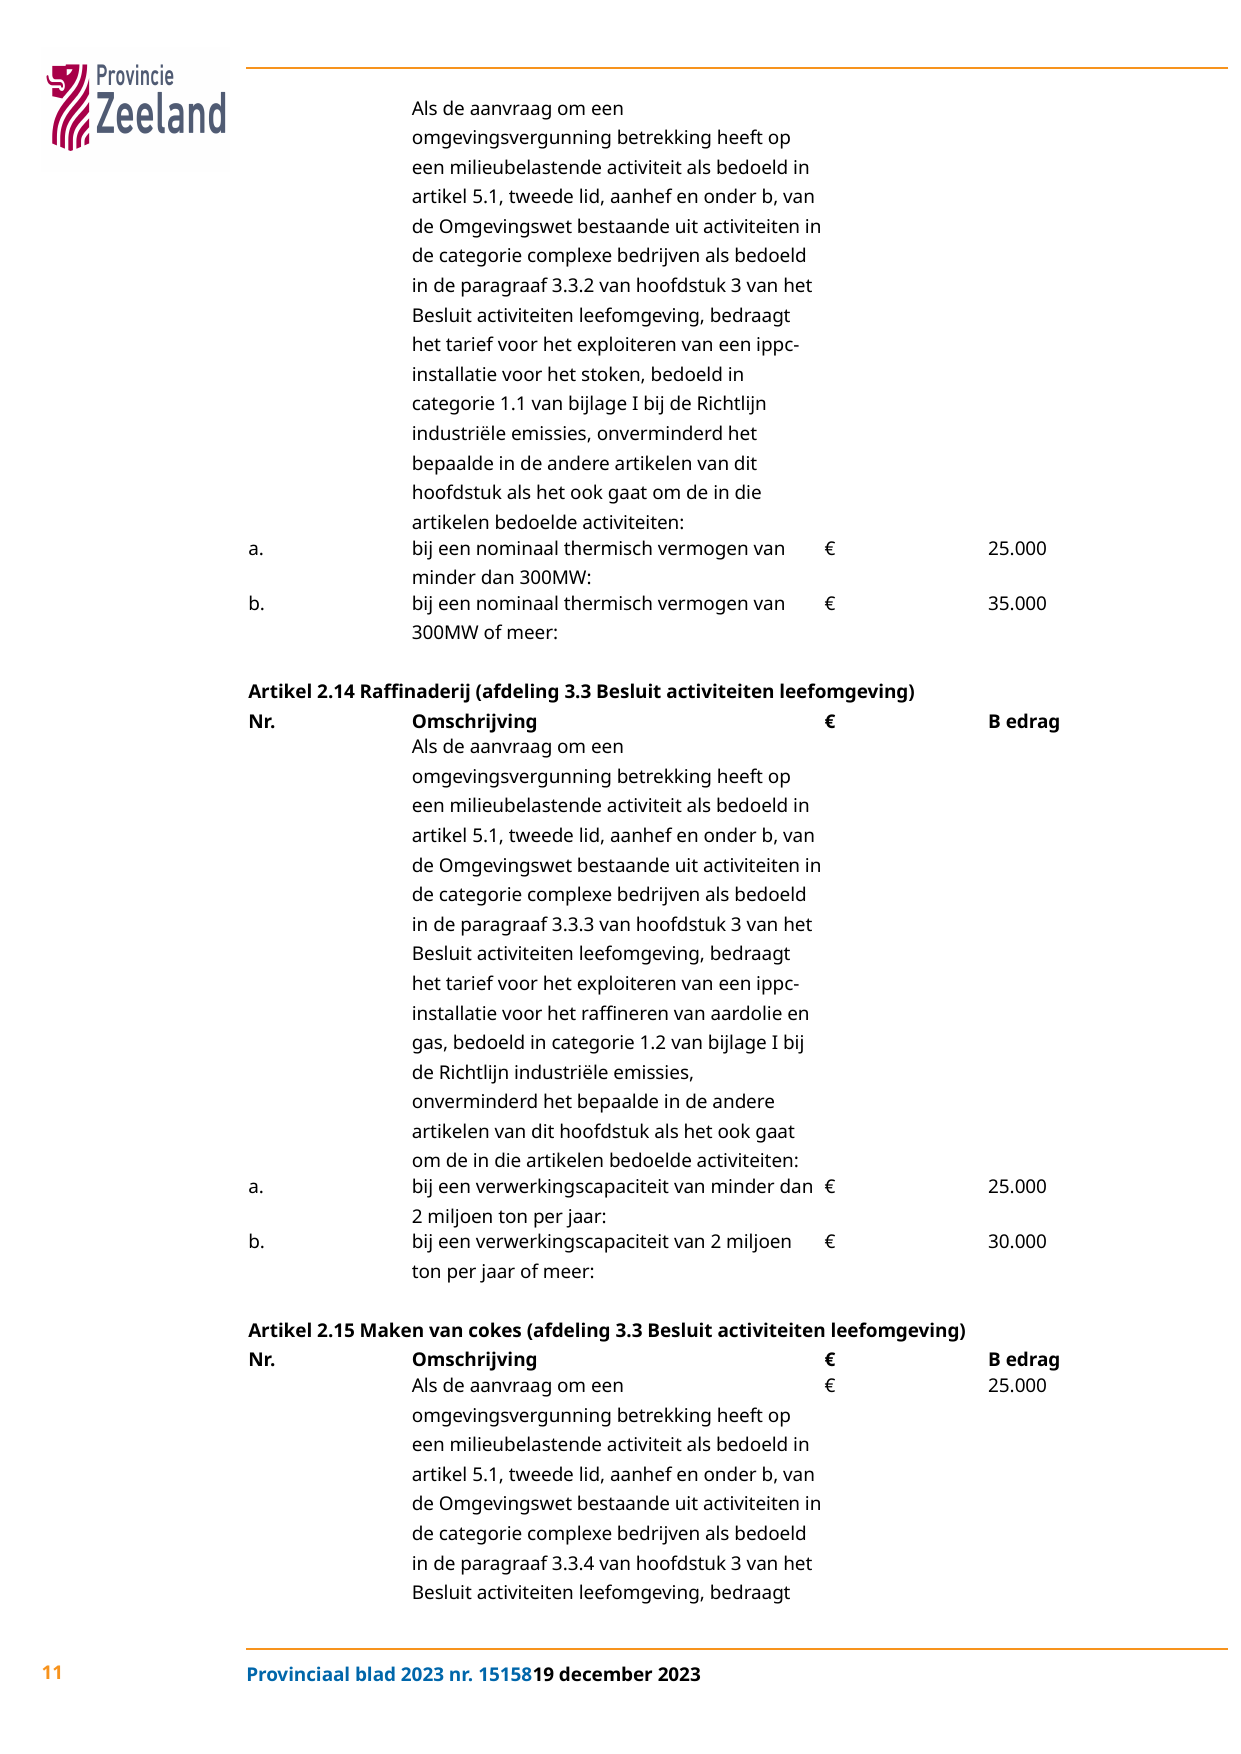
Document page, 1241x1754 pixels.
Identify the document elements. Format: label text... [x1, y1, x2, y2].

table_header Omschrijving [412, 1347, 824, 1372]
table_cell [824, 734, 988, 1173]
table_header B edrag [988, 1347, 1152, 1372]
table_cell Als de aanvraag om een omgevingsvergunning betrekking heeft op een milieubelastende activiteit als bedoeld in artikel 5.1, tweede lid, aanhef en onder b, van de Omgevingswet bestaande uit activiteiten in de categorie complexe bedrijven als bedoeld in de paragraaf 3.3.2 van hoofdstuk 3 van het Besluit activiteiten leefomgeving, bedraagt het tarief voor het exploiteren van een ippc-installatie voor het stoken, bedoeld in categorie 1.1 van bijlage I bij de Richtlijn industriële emissies, onverminderd het bepaalde in de andere artikelen van dit hoofdstuk als het ook gaat om de in die artikelen bedoelde activiteiten: [412, 95, 824, 535]
text Artikel 2.14 Raffinaderij (afdeling 3.3 Besluit activiteiten leefomgeving) [248, 678, 1152, 704]
table_cell € [824, 535, 988, 590]
table_cell [248, 1372, 412, 1605]
table_cell bij een verwerkingscapaciteit van 2 miljoen ton per jaar of meer: [412, 1229, 824, 1284]
table_cell [248, 95, 412, 535]
table_cell 35.000 [988, 590, 1152, 645]
table_header € [824, 708, 988, 733]
table_cell € [824, 590, 988, 645]
table_cell b. [248, 590, 412, 645]
table_cell a. [248, 1174, 412, 1229]
table_cell Als de aanvraag om een omgevingsvergunning betrekking heeft op een milieubelastende activiteit als bedoeld in artikel 5.1, tweede lid, aanhef en onder b, van de Omgevingswet bestaande uit activiteiten in de categorie complexe bedrijven als bedoeld in de paragraaf 3.3.3 van hoofdstuk 3 van het Besluit activiteiten leefomgeving, bedraagt het tarief voor het exploiteren van een ippc-installatie voor het raffineren van aardolie en gas, bedoeld in categorie 1.2 van bijlage I bij de Richtlijn industriële emissies, onverminderd het bepaalde in de andere artikelen van dit hoofdstuk als het ook gaat om de in die artikelen bedoelde activiteiten: [412, 734, 824, 1173]
table_cell bij een nominaal thermisch vermogen van minder dan 300MW: [412, 535, 824, 590]
picture [41, 47, 231, 172]
table_cell [988, 734, 1152, 1173]
table_cell 25.000 [988, 1174, 1152, 1229]
table_cell € [824, 1372, 988, 1605]
table_cell bij een nominaal thermisch vermogen van 300MW of meer: [412, 590, 824, 645]
table_cell a. [248, 535, 412, 590]
table_cell 30.000 [988, 1229, 1152, 1284]
table_header € [824, 1347, 988, 1372]
table_header Nr. [248, 708, 412, 733]
text Artikel 2.15 Maken van cokes (afdeling 3.3 Besluit activiteiten leefomgeving) [248, 1317, 1152, 1343]
table_cell 25.000 [988, 535, 1152, 590]
table_header Nr. [248, 1347, 412, 1372]
table_cell b. [248, 1229, 412, 1284]
table_cell [824, 95, 988, 535]
table_cell € [824, 1174, 988, 1229]
table_header Omschrijving [412, 708, 824, 733]
table_cell [248, 734, 412, 1173]
table_cell Als de aanvraag om een omgevingsvergunning betrekking heeft op een milieubelastende activiteit als bedoeld in artikel 5.1, tweede lid, aanhef en onder b, van de Omgevingswet bestaande uit activiteiten in de categorie complexe bedrijven als bedoeld in de paragraaf 3.3.4 van hoofdstuk 3 van het Besluit activiteiten leefomgeving, bedraagt [412, 1372, 824, 1605]
table_cell [988, 95, 1152, 535]
table_cell bij een verwerkingscapaciteit van minder dan 2 miljoen ton per jaar: [412, 1174, 824, 1229]
table_header B edrag [988, 708, 1152, 733]
table_cell 25.000 [988, 1372, 1152, 1605]
table_cell € [824, 1229, 988, 1284]
